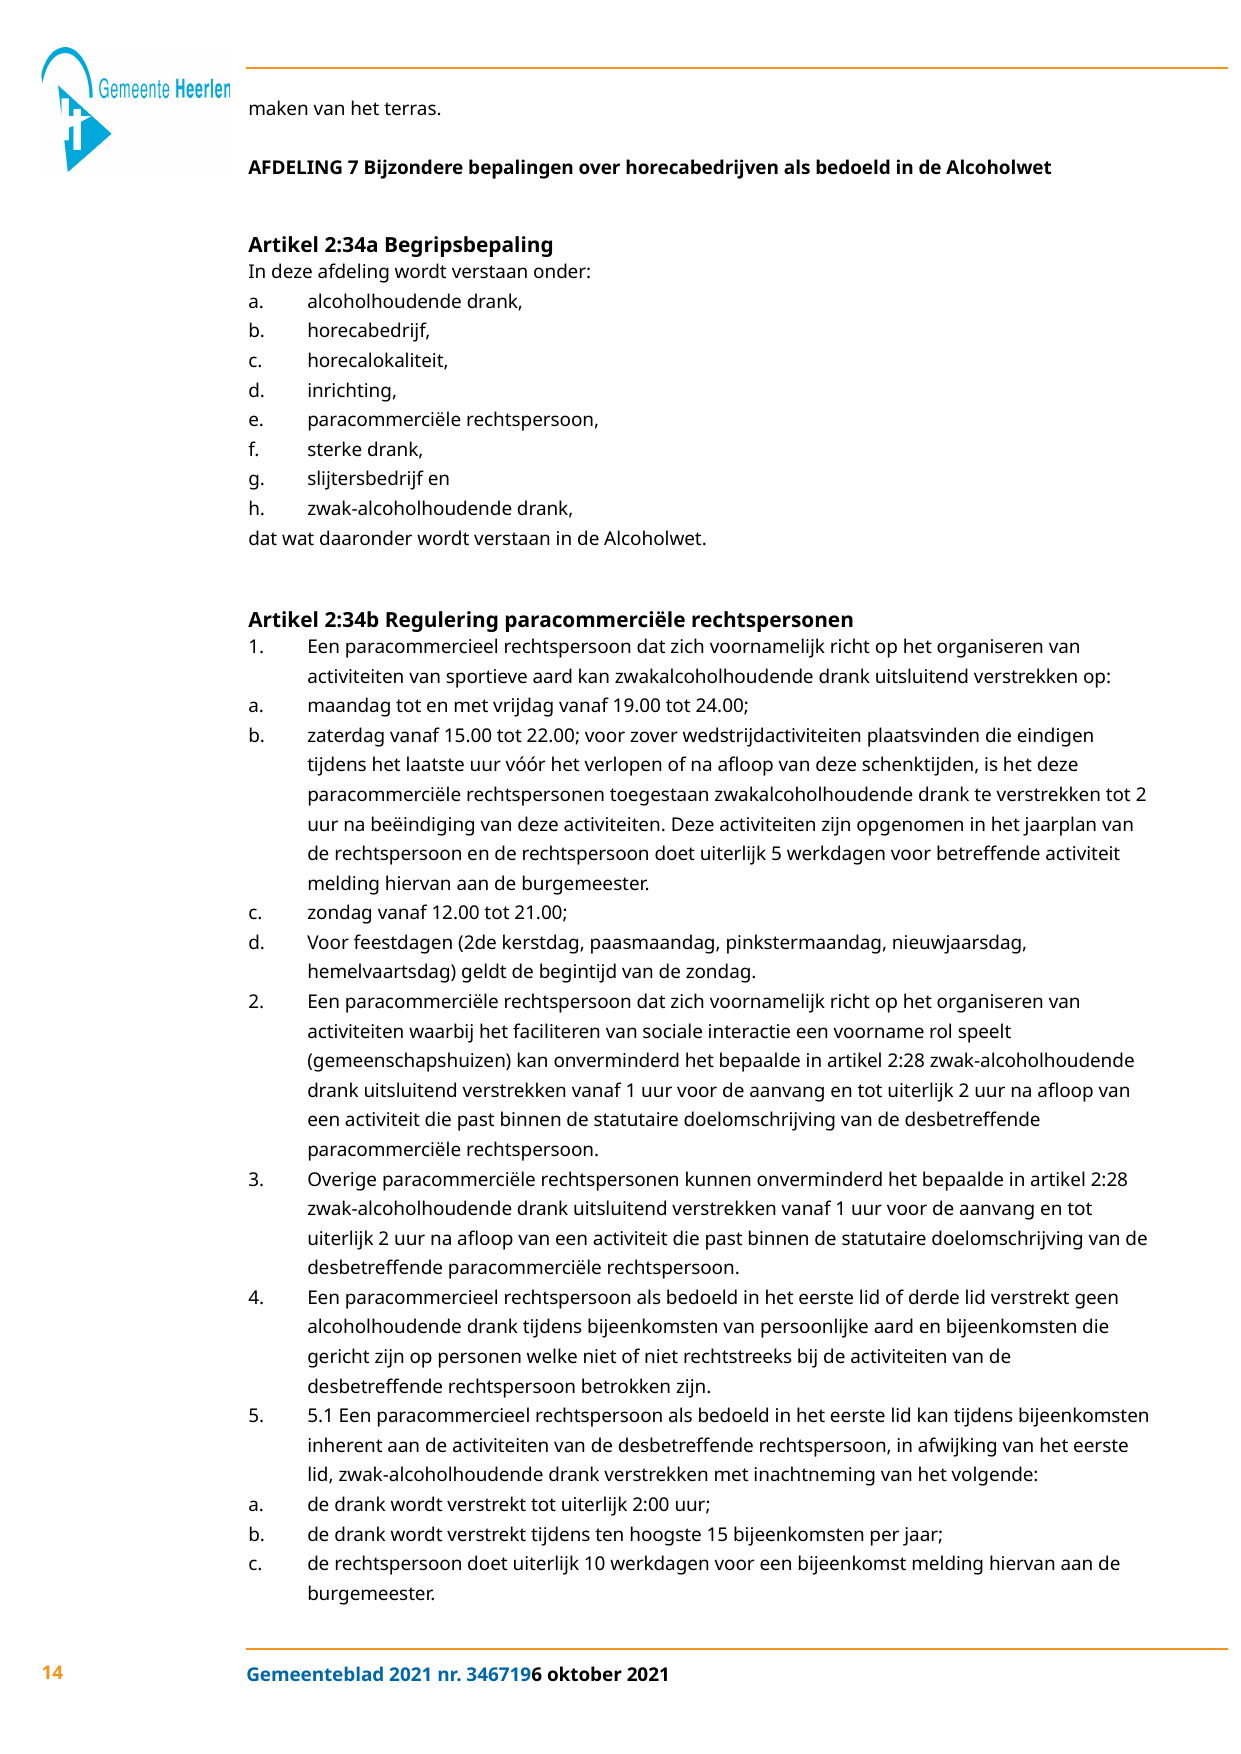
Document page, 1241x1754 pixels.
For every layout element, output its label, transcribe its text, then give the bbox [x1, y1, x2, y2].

list zondag vanaf 12.00 tot 21.00; [248, 899, 1152, 925]
picture [41, 47, 231, 172]
list Voor feestdagen (2de kerstdag, paasmaandag, pinkstermaandag, nieuwjaarsdag, hemelvaartsdag) geldt de begintijd van de zondag. [248, 929, 1152, 984]
list Een paracommerciële rechtspersoon dat zich voornamelijk richt op het organiseren van activiteiten waarbij het faciliteren van sociale interactie een voorname rol speelt (gemeenschapshuizen) kan onverminderd het bepaalde in artikel 2:28 zwak-alcoholhoudende drank uitsluitend verstrekken vanaf 1 uur voor de aanvang en tot uiterlijk 2 uur na afloop van een activiteit die past binnen de statutaire doelomschrijving van de desbetreffende paracommerciële rechtspersoon. [248, 988, 1152, 1162]
list sterke drank, [248, 436, 1152, 462]
list Een paracommercieel rechtspersoon dat zich voornamelijk richt op het organiseren van activiteiten van sportieve aard kan zwakalcoholhoudende drank uitsluitend verstrekken op: [248, 633, 1152, 688]
list zwak-alcoholhoudende drank, [248, 495, 1152, 521]
list de rechtspersoon doet uiterlijk 10 werkdagen voor een bijeenkomst melding hiervan aan de burgemeester. [248, 1550, 1152, 1606]
list zaterdag vanaf 15.00 tot 22.00; voor zover wedstrijdactiviteiten plaatsvinden die eindigen tijdens het laatste uur vóór het verlopen of na afloop van deze schenktijden, is het deze paracommerciële rechtspersonen toegestaan zwakalcoholhoudende drank te verstrekken tot 2 uur na beëindiging van deze activiteiten. Deze activiteiten zijn opgenomen in het jaarplan van de rechtspersoon en de rechtspersoon doet uiterlijk 5 werkdagen voor betreffende activiteit melding hiervan aan de burgemeester. [248, 722, 1152, 896]
list de drank wordt verstrekt tijdens ten hoogste 15 bijeenkomsten per jaar; [248, 1521, 1152, 1546]
text Artikel 2:34b Regulering paracommerciële rechtspersonen [248, 605, 1152, 633]
list alcoholhoudende drank, [248, 288, 1152, 314]
list de drank wordt verstrekt tot uiterlijk 2:00 uur; [248, 1491, 1152, 1517]
list slijtersbedrijf en [248, 466, 1152, 491]
list maandag tot en met vrijdag vanaf 19.00 tot 24.00; [248, 692, 1152, 718]
list horecalokaliteit, [248, 347, 1152, 373]
list paracommerciële rechtspersoon, [248, 406, 1152, 432]
list inrichting, [248, 377, 1152, 403]
list horecabedrijf, [248, 318, 1152, 343]
text maken van het terras. [248, 95, 1152, 121]
list 5.1 Een paracommercieel rechtspersoon als bedoeld in het eerste lid kan tijdens bijeenkomsten inherent aan de activiteiten van de desbetreffende rechtspersoon, in afwijking van het eerste lid, zwak-alcoholhoudende drank verstrekken met inachtneming van het volgende: [248, 1402, 1152, 1487]
list Overige paracommerciële rechtspersonen kunnen onverminderd het bepaalde in artikel 2:28 zwak-alcoholhoudende drank uitsluitend verstrekken vanaf 1 uur voor de aanvang en tot uiterlijk 2 uur na afloop van een activiteit die past binnen de statutaire doelomschrijving van de desbetreffende paracommerciële rechtspersoon. [248, 1166, 1152, 1280]
list Een paracommercieel rechtspersoon als bedoeld in het eerste lid of derde lid verstrekt geen alcoholhoudende drank tijdens bijeenkomsten van persoonlijke aard en bijeenkomsten die gericht zijn op personen welke niet of niet rechtstreeks bij de activiteiten van de desbetreffende rechtspersoon betrokken zijn. [248, 1284, 1152, 1398]
text AFDELING 7 Bijzondere bepalingen over horecabedrijven als bedoeld in de Alcoholwet [248, 154, 1152, 180]
text dat wat daaronder wordt verstaan in de Alcoholwet. [248, 525, 1152, 551]
text Artikel 2:34a Begripsbepaling [248, 230, 1152, 258]
text In deze afdeling wordt verstaan onder: [248, 258, 1152, 284]
picture [41, 47, 59, 70]
